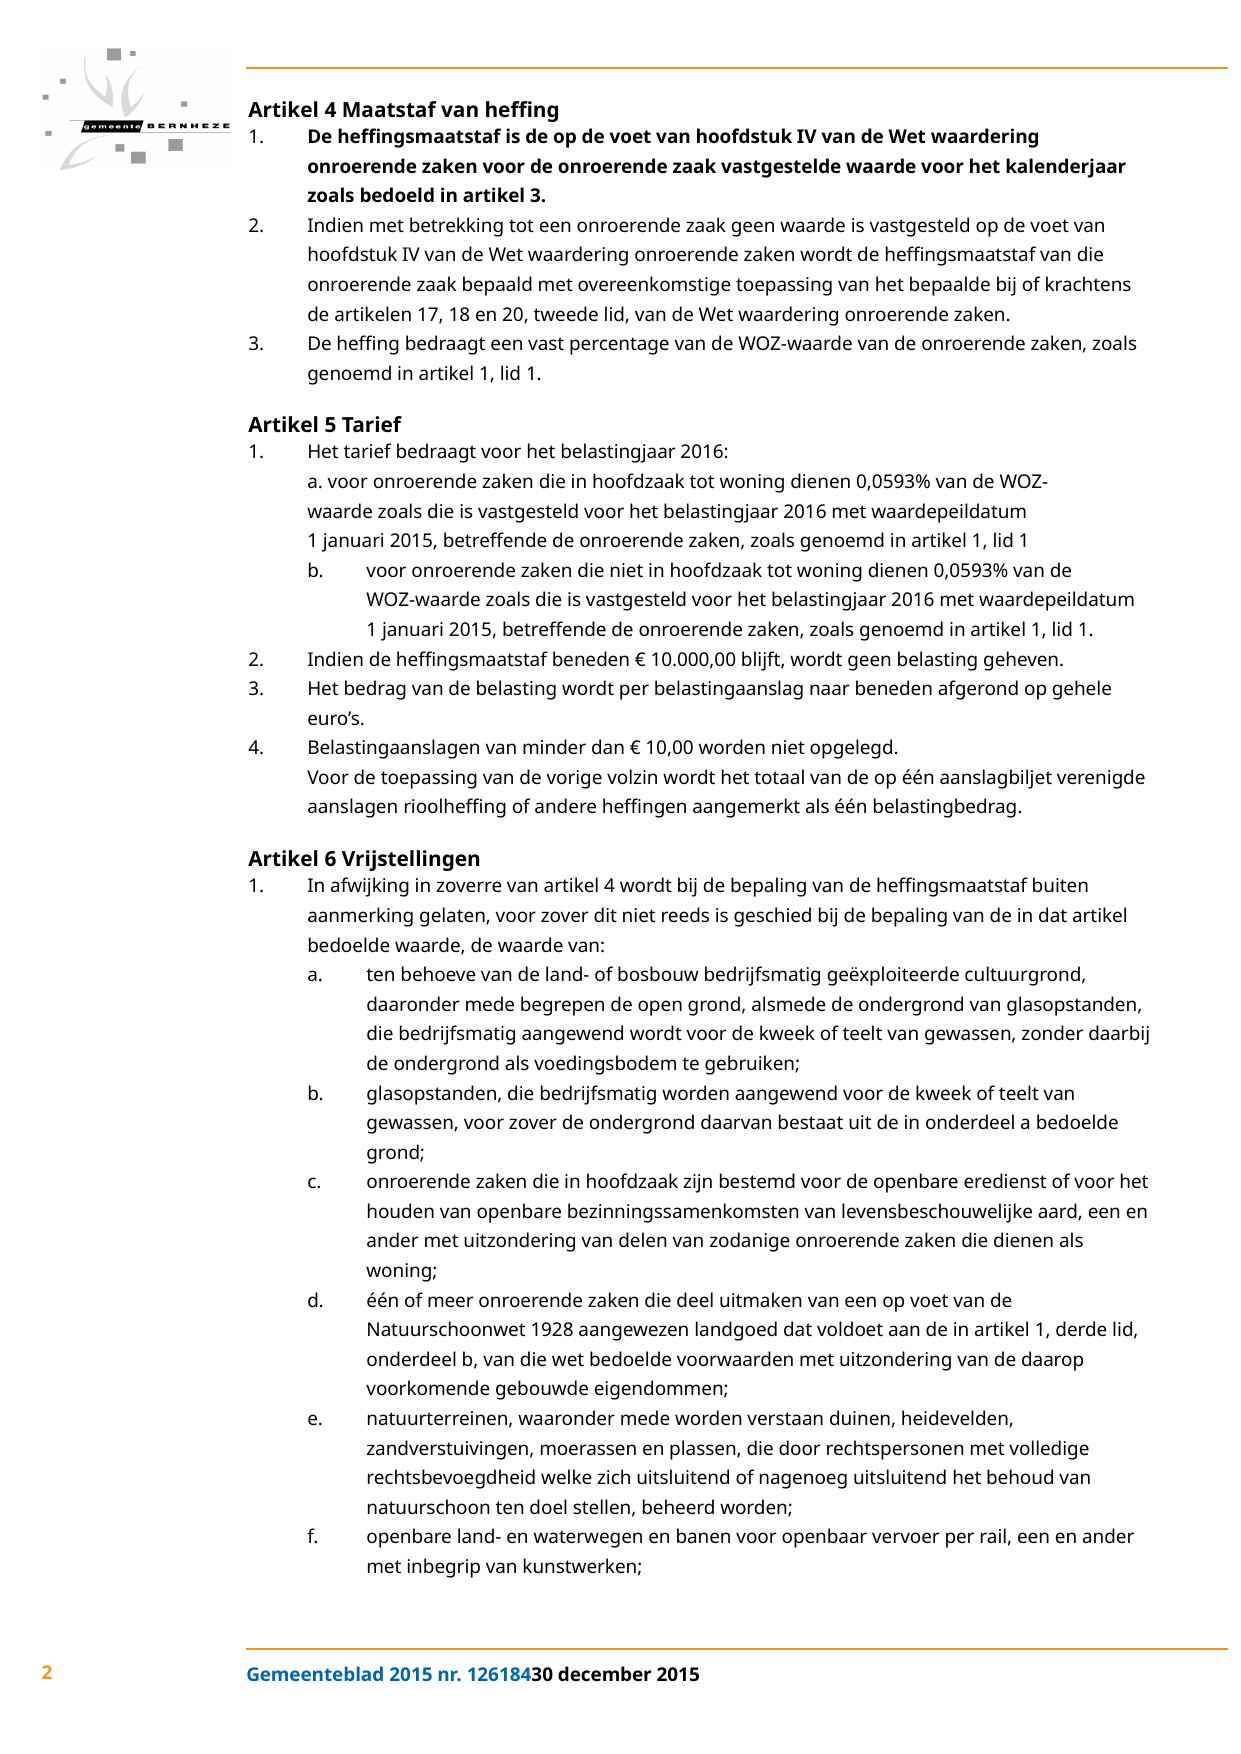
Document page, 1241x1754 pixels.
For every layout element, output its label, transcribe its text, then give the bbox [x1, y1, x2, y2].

list glasopstanden, die bedrijfsmatig worden aangewend voor de kweek of teelt van gewassen, voor zover de ondergrond daarvan bestaat uit de in onderdeel a bedoelde grond; [307, 1080, 1152, 1164]
text Artikel 4 Maatstaf van heffing [248, 95, 1152, 123]
list onroerende zaken die in hoofdzaak zijn bestemd voor de openbare eredienst of voor het houden van openbare bezinningssamenkomsten van levensbeschouwelijke aard, een en ander met uitzondering van delen van zodanige onroerende zaken die dienen als woning; [307, 1168, 1152, 1283]
list Voor de toepassing van de vorige volzin wordt het totaal van de op één aanslagbiljet verenigde aanslagen rioolheffing of andere heffingen aangemerkt als één belastingbedrag. [248, 764, 1152, 819]
list Het tarief bedraagt voor het belastingjaar 2016: [248, 439, 1152, 464]
list De heffing bedraagt een vast percentage van de WOZ-waarde van de onroerende zaken, zoals genoemd in artikel 1, lid 1. [248, 330, 1152, 386]
text Artikel 5 Tarief [248, 410, 1152, 439]
list Indien met betrekking tot een onroerende zaak geen waarde is vastgesteld op de voet van hoofdstuk IV van de Wet waardering onroerende zaken wordt de heffingsmaatstaf van die onroerende zaak bepaald met overeenkomstige toepassing van het bepaalde bij of krachtens de artikelen 17, 18 en 20, tweede lid, van de Wet waardering onroerende zaken. [248, 212, 1152, 326]
list natuurterreinen, waaronder mede worden verstaan duinen, heidevelden, zandverstuivingen, moerassen en plassen, die door rechtspersonen met volledige rechtsbevoegdheid welke zich uitsluitend of nagenoeg uitsluitend het behoud van natuurschoon ten doel stellen, beheerd worden; [307, 1405, 1152, 1519]
list a. voor onroerende zaken die in hoofdzaak tot woning dienen 0,0593% van de WOZ- [248, 468, 1152, 494]
list In afwijking in zoverre van artikel 4 wordt bij de bepaling van de heffingsmaatstaf buiten aanmerking gelaten, voor zover dit niet reeds is geschied bij de bepaling van de in dat artikel bedoelde waarde, de waarde van: [248, 873, 1152, 957]
picture [41, 47, 231, 172]
list openbare land- en waterwegen en banen voor openbaar vervoer per rail, een en ander met inbegrip van kunstwerken; [307, 1523, 1152, 1579]
list Het bedrag van de belasting wordt per belastingaanslag naar beneden afgerond op gehele euro’s. [248, 675, 1152, 731]
list ten behoeve van de land- of bosbouw bedrijfsmatig geëxploiteerde cultuurgrond, daaronder mede begrepen de open grond, alsmede de ondergrond van glasopstanden, die bedrijfsmatig aangewend wordt voor de kweek of teelt van gewassen, zonder daarbij de ondergrond als voedingsbodem te gebruiken; [307, 961, 1152, 1076]
list voor onroerende zaken die niet in hoofdzaak tot woning dienen 0,0593% van de [307, 557, 1152, 583]
list één of meer onroerende zaken die deel uitmaken van een op voet van de Natuurschoonwet 1928 aangewezen landgoed dat voldoet aan de in artikel 1, derde lid, onderdeel b, van die wet bedoelde voorwaarden met uitzondering van de daarop voorkomende gebouwde eigendommen; [307, 1287, 1152, 1401]
list Belastingaanslagen van minder dan € 10,00 worden niet opgelegd. [248, 734, 1152, 760]
list 1 januari 2015, betreffende de onroerende zaken, zoals genoemd in artikel 1, lid 1. [307, 616, 1152, 642]
list Indien de heffingsmaatstaf beneden € 10.000,00 blijft, wordt geen belasting geheven. [248, 646, 1152, 672]
list waarde zoals die is vastgesteld voor het belastingjaar 2016 met waardepeildatum [248, 498, 1152, 524]
list WOZ-waarde zoals die is vastgesteld voor het belastingjaar 2016 met waardepeildatum [307, 587, 1152, 612]
text Artikel 6 Vrijstellingen [248, 844, 1152, 873]
list 1 januari 2015, betreffende de onroerende zaken, zoals genoemd in artikel 1, lid 1 [248, 527, 1152, 553]
list De heffingsmaatstaf is de op de voet van hoofdstuk IV van de Wet waardering onroerende zaken voor de onroerende zaak vastgestelde waarde voor het kalenderjaar zoals bedoeld in artikel 3. [248, 123, 1152, 208]
